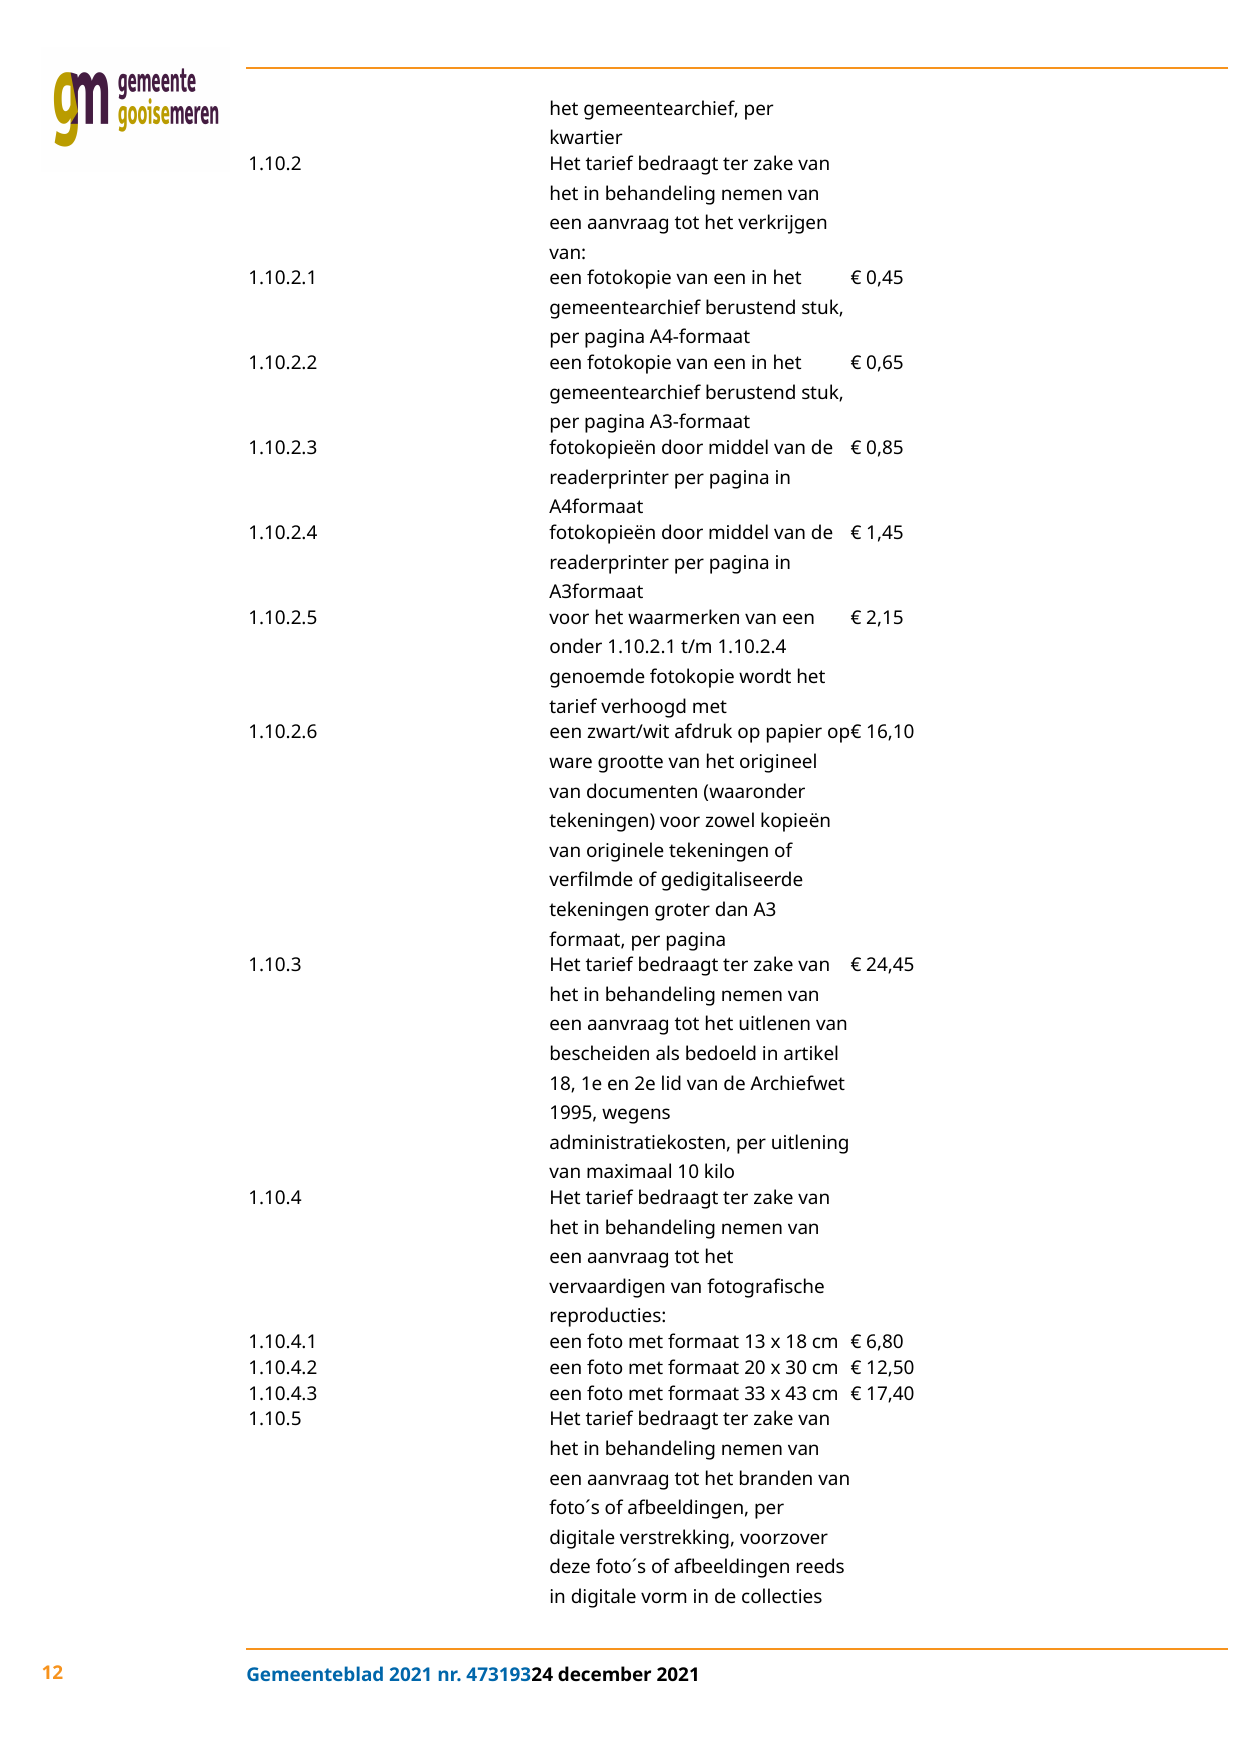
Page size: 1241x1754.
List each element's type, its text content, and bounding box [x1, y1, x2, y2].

table_cell € 6,80 [850, 1328, 1152, 1354]
table_cell 1.10.2.4 [248, 519, 549, 604]
table_cell fotokopieën door middel van de readerprinter per pagina in A3formaat [549, 519, 850, 604]
table_cell 1.10.2 [248, 150, 549, 264]
table_cell € 12,50 [850, 1354, 1152, 1380]
table_cell fotokopieën door middel van de readerprinter per pagina in A4formaat [549, 434, 850, 519]
table_cell Het tarief bedraagt ter zake van het in behandeling nemen van een aanvraag tot het verkrijgen van: [549, 150, 850, 264]
table_cell [850, 95, 1152, 150]
table_cell 1.10.2.1 [248, 265, 549, 349]
table_cell een fotokopie van een in het gemeentearchief berustend stuk, per pagina A3-formaat [549, 350, 850, 434]
table_cell € 0,85 [850, 434, 1152, 519]
table_cell een fotokopie van een in het gemeentearchief berustend stuk, per pagina A4-formaat [549, 265, 850, 349]
table_cell 1.10.4.3 [248, 1380, 549, 1406]
table_cell voor het waarmerken van een onder 1.10.2.1 t/m 1.10.2.4 genoemde fotokopie wordt het tarief verhoogd met [549, 604, 850, 719]
table_cell Het tarief bedraagt ter zake van het in behandeling nemen van een aanvraag tot het branden van foto´s of afbeeldingen, per digitale verstrekking, voorzover deze foto´s of afbeeldingen reeds in digitale vorm in de collecties [549, 1406, 850, 1609]
table_cell 1.10.3 [248, 951, 549, 1184]
table_cell € 16,10 [850, 719, 1152, 951]
table_cell € 2,15 [850, 604, 1152, 719]
table_cell € 24,45 [850, 951, 1152, 1184]
picture [41, 47, 231, 172]
table_cell 1.10.2.2 [248, 350, 549, 434]
table_cell een zwart/wit afdruk op papier op ware grootte van het origineel van documenten (waaronder tekeningen) voor zowel kopieën van originele tekeningen of verfilmde of gedigitaliseerde tekeningen groter dan A3 formaat, per pagina [549, 719, 850, 951]
table_cell het gemeentearchief, per kwartier [549, 95, 850, 150]
table_cell een foto met formaat 33 x 43 cm [549, 1380, 850, 1406]
table_cell een foto met formaat 13 x 18 cm [549, 1328, 850, 1354]
table_cell € 1,45 [850, 519, 1152, 604]
table_cell [850, 1406, 1152, 1609]
table_cell 1.10.5 [248, 1406, 549, 1609]
table_cell 1.10.4.1 [248, 1328, 549, 1354]
table_cell € 17,40 [850, 1380, 1152, 1406]
table_cell een foto met formaat 20 x 30 cm [549, 1354, 850, 1380]
table_cell Het tarief bedraagt ter zake van het in behandeling nemen van een aanvraag tot het vervaardigen van fotografische reproducties: [549, 1184, 850, 1328]
table_cell [850, 150, 1152, 264]
table_cell 1.10.4 [248, 1184, 549, 1328]
table_cell [248, 95, 549, 150]
table_cell € 0,65 [850, 350, 1152, 434]
table_cell 1.10.2.3 [248, 434, 549, 519]
table_cell 1.10.2.6 [248, 719, 549, 951]
table_cell 1.10.2.5 [248, 604, 549, 719]
table_cell € 0,45 [850, 265, 1152, 349]
table_cell 1.10.4.2 [248, 1354, 549, 1380]
table_cell [850, 1184, 1152, 1328]
table_cell Het tarief bedraagt ter zake van het in behandeling nemen van een aanvraag tot het uitlenen van bescheiden als bedoeld in artikel 18, 1e en 2e lid van de Archiefwet 1995, wegens administratiekosten, per uitlening van maximaal 10 kilo [549, 951, 850, 1184]
